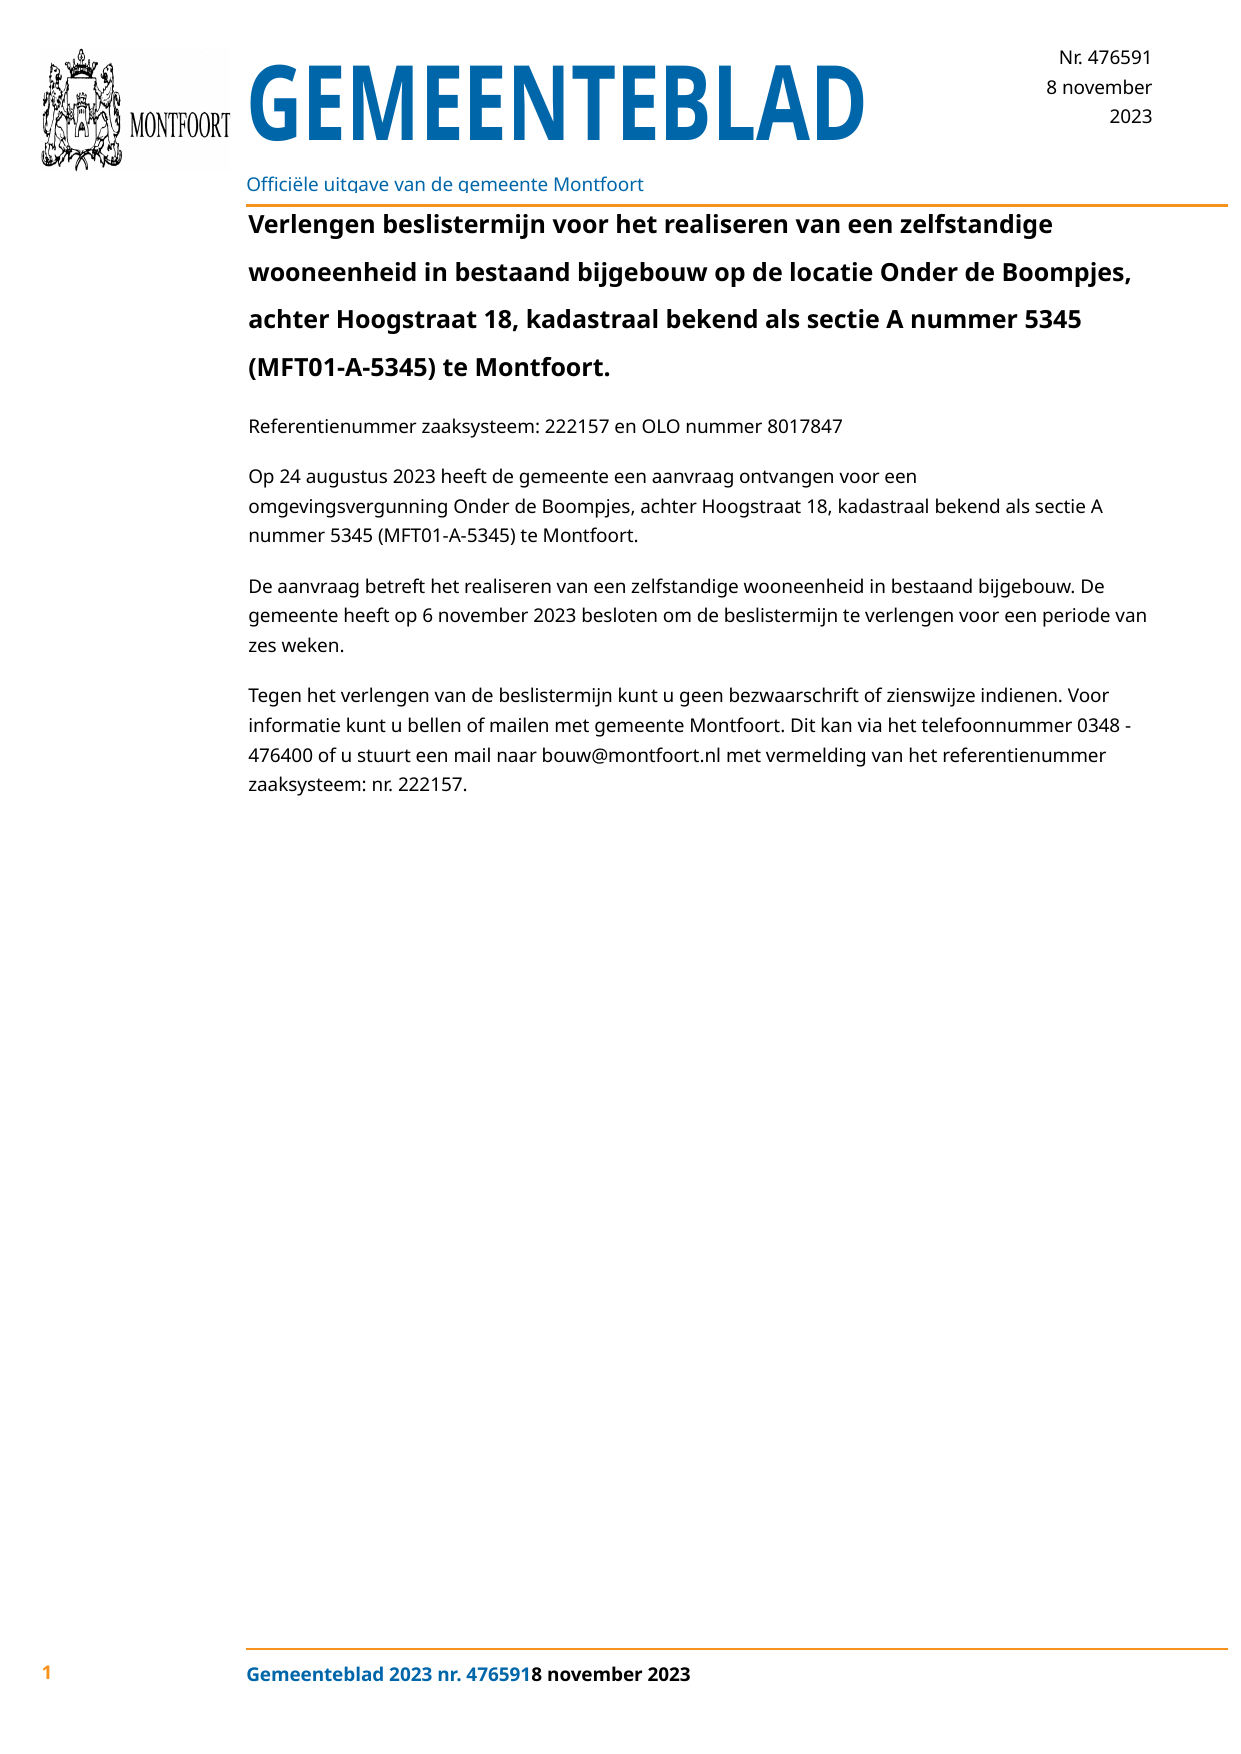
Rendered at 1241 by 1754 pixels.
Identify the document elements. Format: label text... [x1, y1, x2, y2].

text De aanvraag betreft het realiseren van een zelfstandige wooneenheid in bestaand bijgebouw. De gemeente heeft op 6 november 2023 besloten om de beslistermijn te verlengen voor een periode van zes weken. [248, 573, 1152, 658]
text Referentienummer zaaksysteem: 222157 en OLO nummer 8017847 [248, 413, 1152, 439]
text Tegen het verlengen van de beslistermijn kunt u geen bezwaarschrift of zienswijze indienen. Voor informatie kunt u bellen of mailen met gemeente Montfoort. Dit kan via het telefoonnummer 0348 - 476400 of u stuurt een mail naar bouw@montfoort.nl met vermelding van het referentienummer zaaksysteem: nr. 222157. [248, 683, 1152, 797]
text Verlengen beslistermijn voor het realiseren van een zelfstandige wooneenheid in bestaand bijgebouw op de locatie Onder de Boompjes, achter Hoogstraat 18, kadastraal bekend als sectie A nummer 5345 (MFT01-A-5345) te Montfoort. [248, 207, 1152, 384]
text Op 24 augustus 2023 heeft de gemeente een aanvraag ontvangen voor een omgevingsvergunning Onder de Boompjes, achter Hoogstraat 18, kadastraal bekend als sectie A nummer 5345 (MFT01-A-5345) te Montfoort. [248, 463, 1152, 548]
picture [41, 47, 231, 172]
